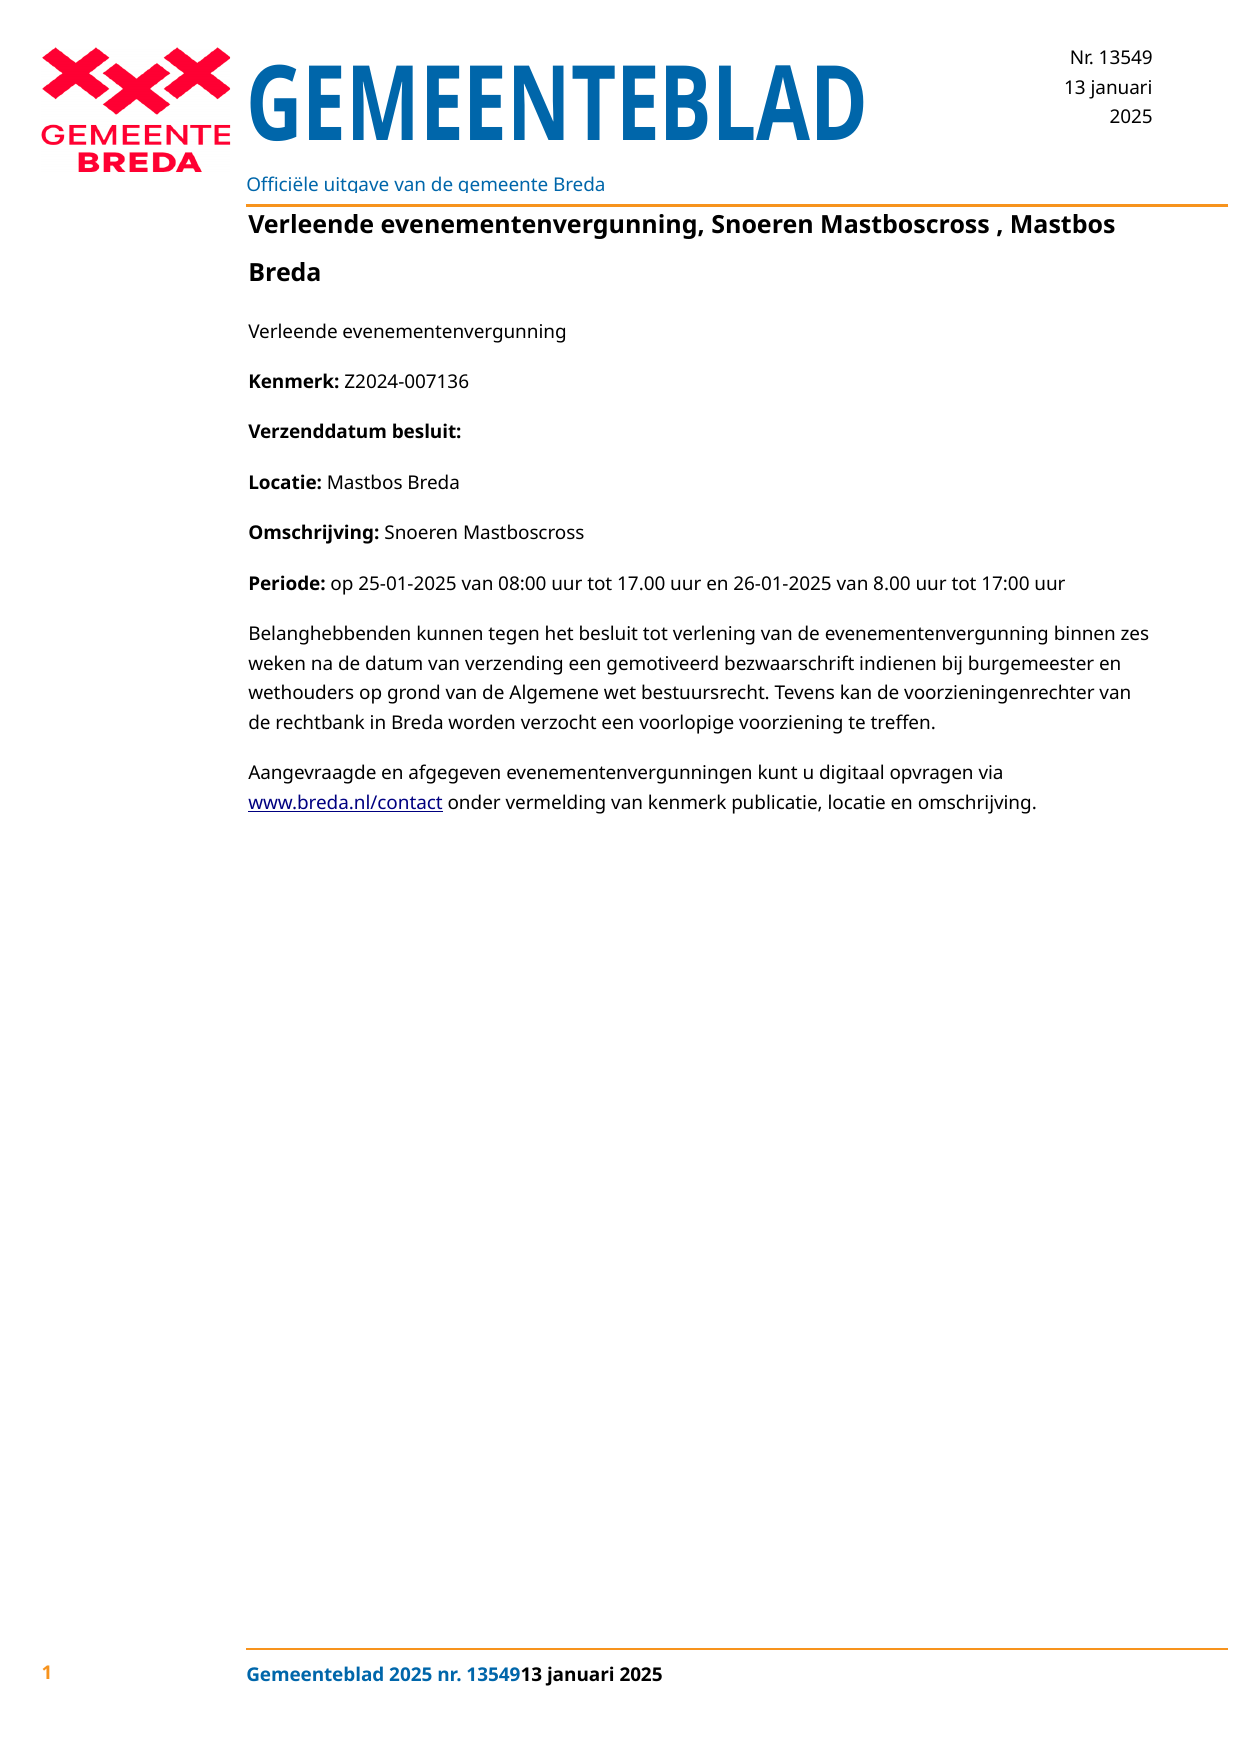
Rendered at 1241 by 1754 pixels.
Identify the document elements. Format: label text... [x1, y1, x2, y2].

text Omschrijving: Snoeren Mastboscross [248, 519, 1152, 545]
text Aangevraagde en afgegeven evenementenvergunningen kunt u digitaal opvragen via www.breda.nl/contact onder vermelding van kenmerk publicatie, locatie en omschrijving. [248, 759, 1152, 815]
text Verleende evenementenvergunning [248, 318, 1152, 344]
text Locatie: Mastbos Breda [248, 469, 1152, 495]
text Verleende evenementenvergunning, Snoeren Mastboscross , Mastbos Breda [248, 207, 1152, 288]
text Kenmerk: Z2024-007136 [248, 368, 1152, 394]
text Belanghebbenden kunnen tegen het besluit tot verlening van de evenementenvergunning binnen zes weken na de datum van verzending een gemotiveerd bezwaarschrift indienen bij burgemeester en wethouders op grond van de Algemene wet bestuursrecht. Tevens kan de voorzieningenrechter van de rechtbank in Breda worden verzocht een voorlopige voorziening te treffen. [248, 620, 1152, 735]
picture [41, 47, 231, 172]
text Verzenddatum besluit: [248, 419, 1152, 444]
text Periode: op 25-01-2025 van 08:00 uur tot 17.00 uur en 26-01-2025 van 8.00 uur tot 17:00 uur [248, 570, 1152, 596]
